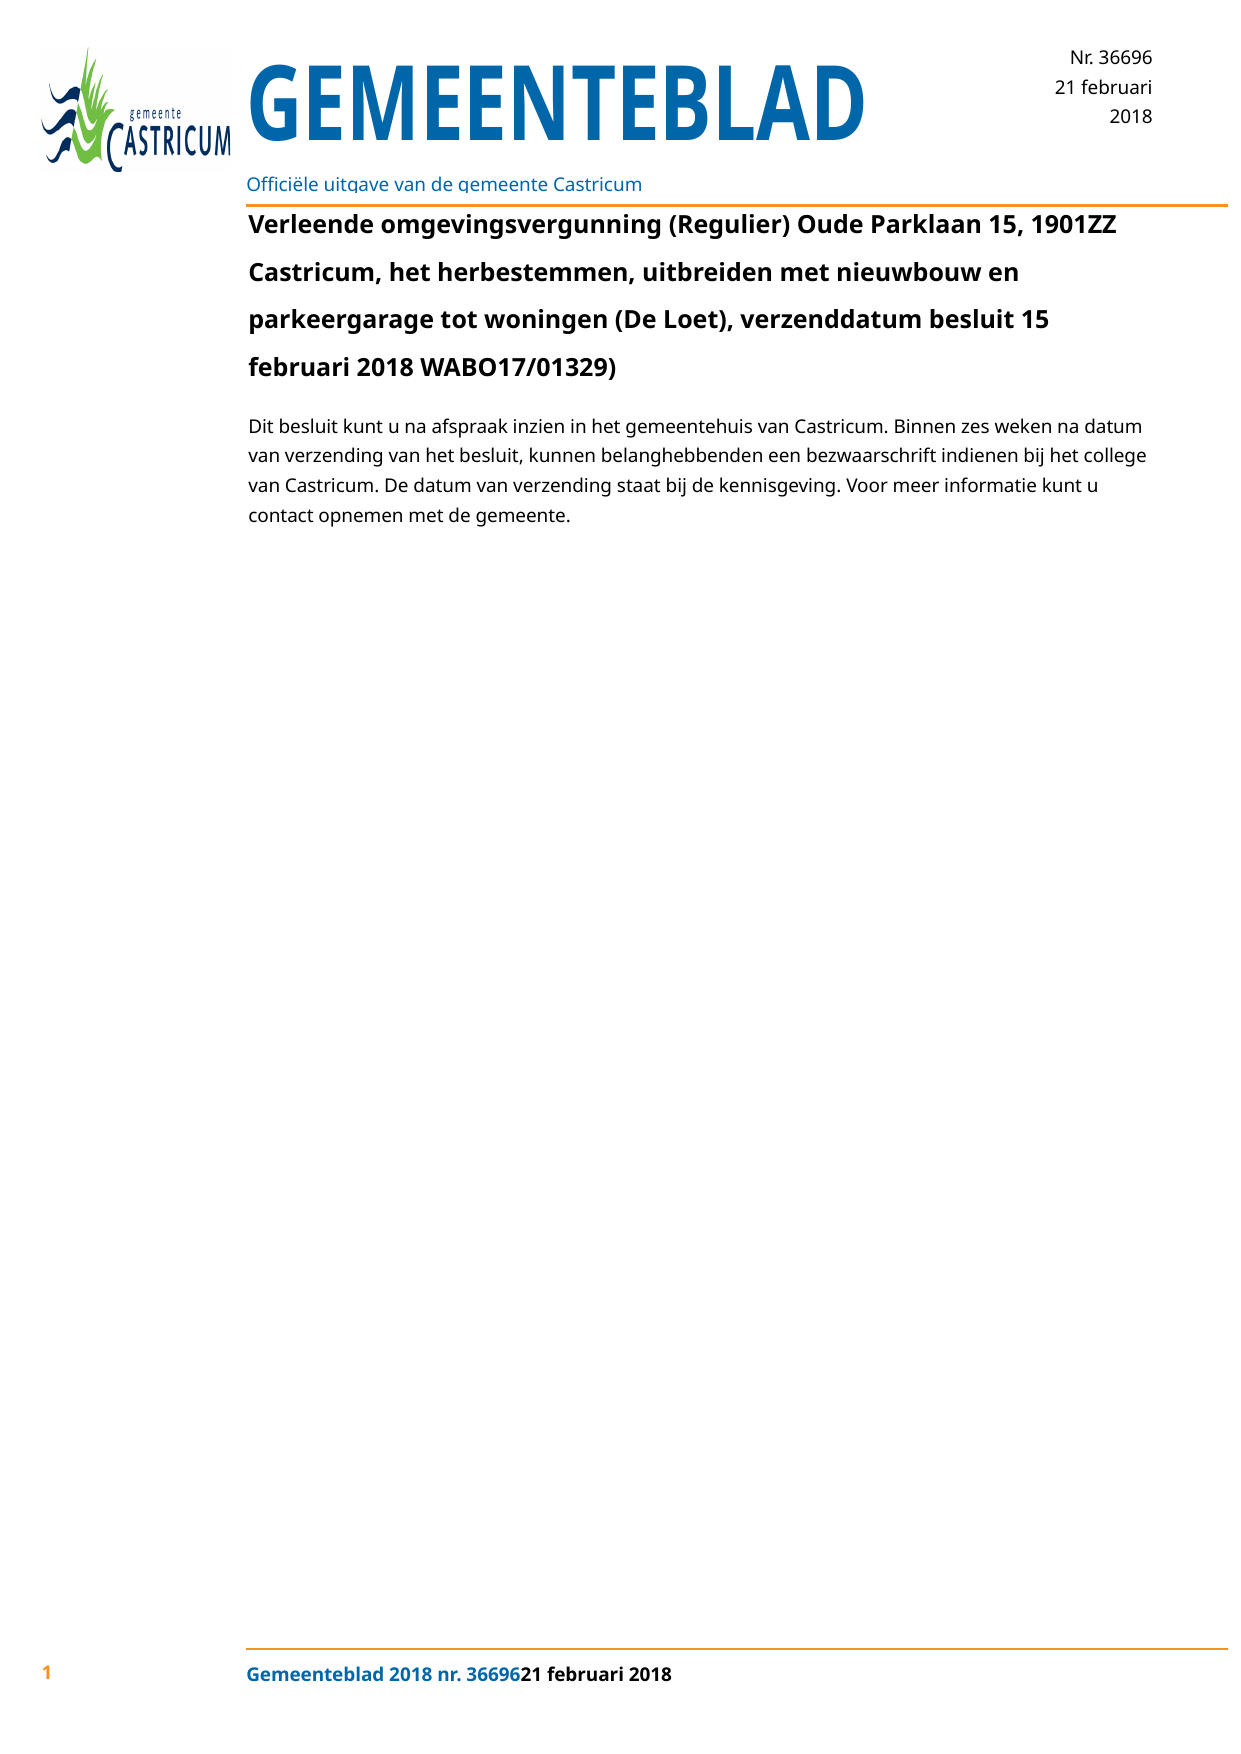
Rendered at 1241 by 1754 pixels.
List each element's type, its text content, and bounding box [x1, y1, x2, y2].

text Dit besluit kunt u na afspraak inzien in het gemeentehuis van Castricum. Binnen zes weken na datum van verzending van het besluit, kunnen belanghebbenden een bezwaarschrift indienen bij het college van Castricum. De datum van verzending staat bij de kennisgeving. Voor meer informatie kunt u contact opnemen met de gemeente. [248, 413, 1152, 528]
text Verleende omgevingsvergunning (Regulier) Oude Parklaan 15, 1901ZZ Castricum, het herbestemmen, uitbreiden met nieuwbouw en parkeergarage tot woningen (De Loet), verzenddatum besluit 15 februari 2018 WABO17/01329) [248, 207, 1152, 384]
picture [41, 47, 231, 172]
